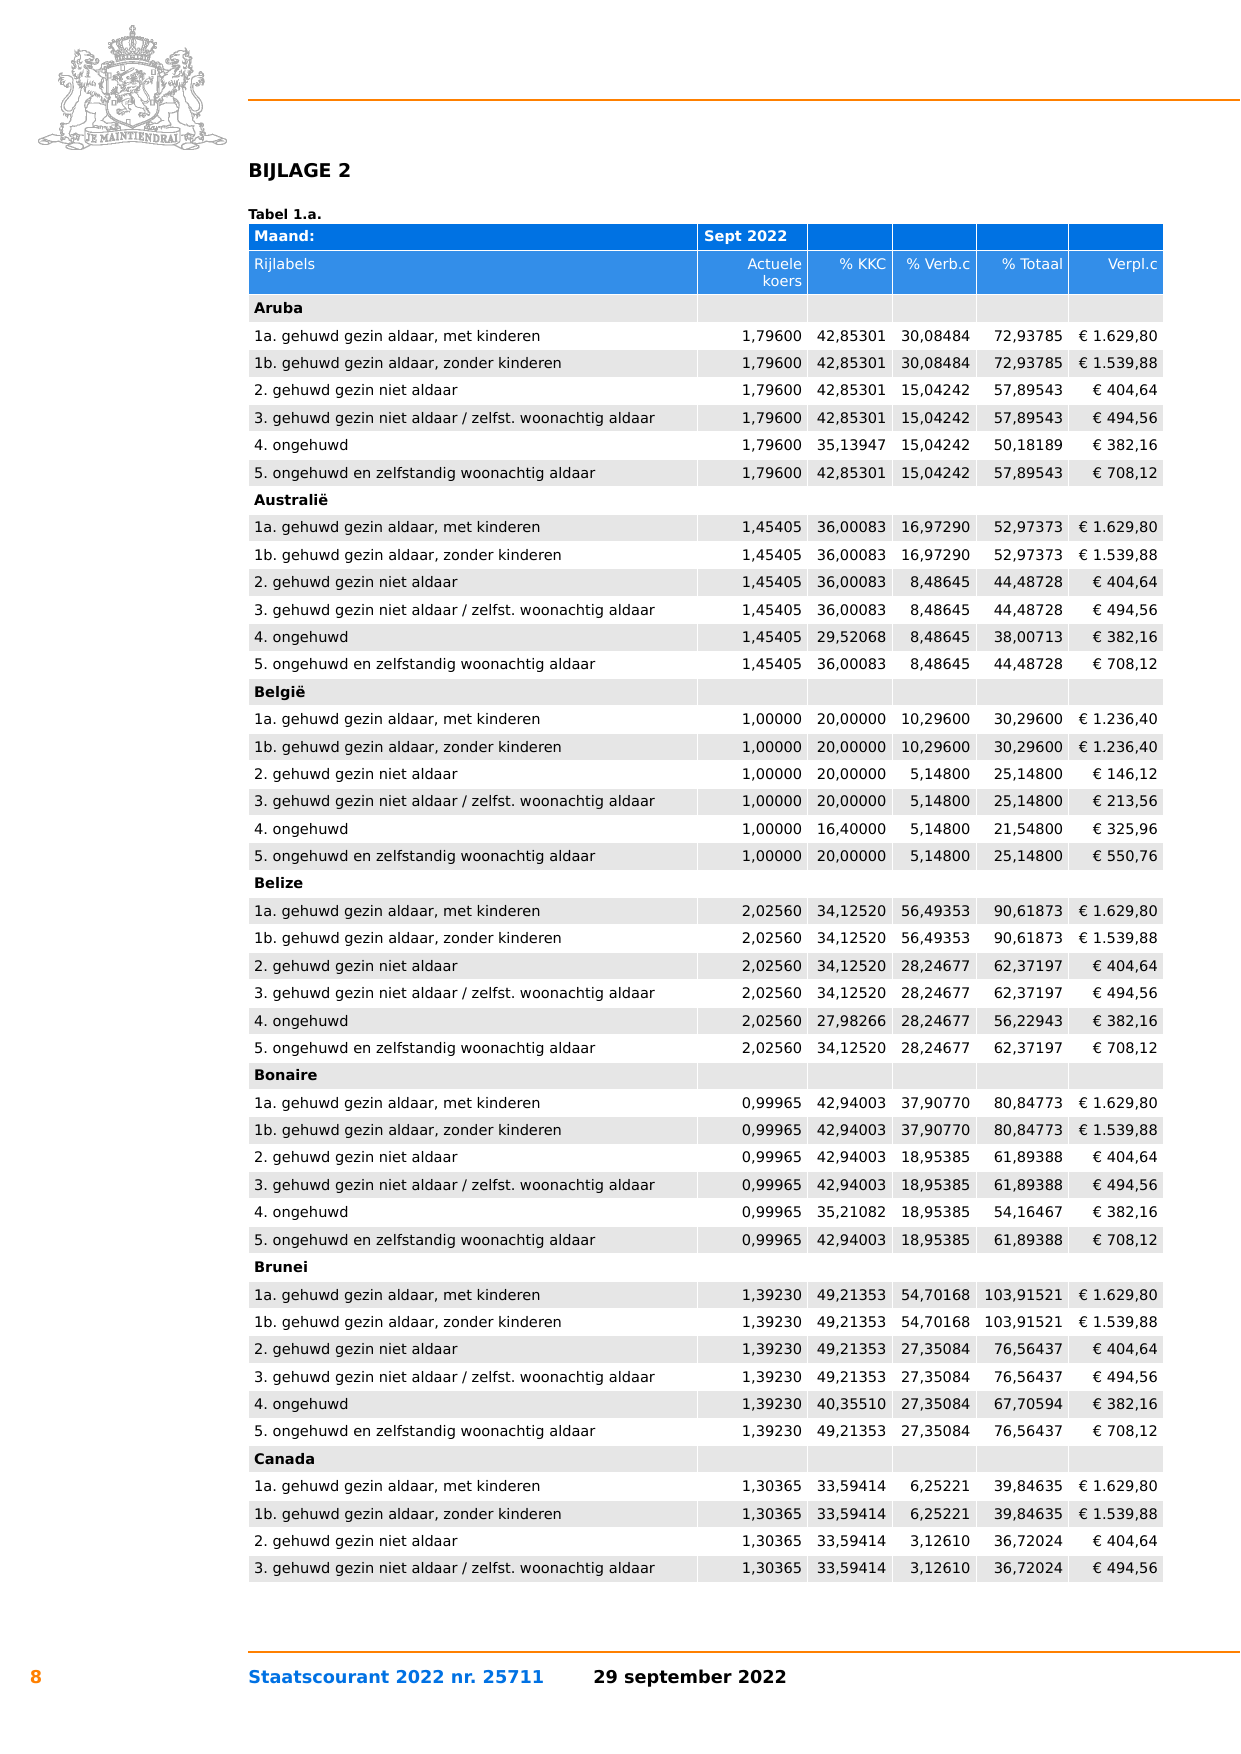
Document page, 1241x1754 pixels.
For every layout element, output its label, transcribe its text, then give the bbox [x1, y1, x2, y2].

table_cell 49,21353 [808, 1419, 892, 1445]
table_cell 33,59414 [808, 1556, 892, 1582]
table_cell 5,14800 [893, 816, 976, 842]
table_cell 42,94003 [808, 1172, 892, 1198]
table_header Tabel 1.a. [248, 207, 1163, 223]
table_cell 20,00000 [808, 843, 892, 870]
table_cell 3. gehuwd gezin niet aldaar / zelfst. woonachtig aldaar [249, 1556, 697, 1582]
table_cell 25,14800 [977, 843, 1068, 870]
table_cell 2. gehuwd gezin niet aldaar [249, 569, 697, 596]
table_cell 2,02560 [698, 926, 807, 952]
table_cell 1a. gehuwd gezin aldaar, met kinderen [249, 1090, 697, 1116]
table_cell [893, 871, 976, 897]
table_cell 76,56437 [977, 1336, 1068, 1363]
table_cell 30,29600 [977, 734, 1068, 760]
table_cell 0,99965 [698, 1200, 807, 1226]
table_cell 1b. gehuwd gezin aldaar, zonder kinderen [249, 734, 697, 760]
table_cell 0,99965 [698, 1117, 807, 1144]
table_cell 61,89388 [977, 1227, 1068, 1253]
table_cell [893, 224, 976, 250]
table_cell 2. gehuwd gezin niet aldaar [249, 1528, 697, 1554]
table_cell 34,12520 [808, 980, 892, 1007]
table_cell 57,89543 [977, 460, 1068, 486]
table_cell 27,35084 [893, 1419, 976, 1445]
picture [38, 25, 227, 150]
table_cell 1,00000 [698, 734, 807, 760]
table_cell 1b. gehuwd gezin aldaar, zonder kinderen [249, 1117, 697, 1144]
table_cell 49,21353 [808, 1309, 892, 1335]
table_cell % Verb.c [893, 251, 976, 294]
table_cell 54,16467 [977, 1200, 1068, 1226]
table_cell [808, 487, 892, 513]
table_cell 36,00083 [808, 652, 892, 678]
table_cell 62,37197 [977, 980, 1068, 1007]
table_cell € 1.539,88 [1069, 542, 1163, 568]
table_cell 42,85301 [808, 405, 892, 431]
table_cell 2,02560 [698, 1008, 807, 1034]
table_cell [977, 1063, 1068, 1089]
table_cell 80,84773 [977, 1117, 1068, 1144]
table_cell [698, 295, 807, 322]
table_cell 2. gehuwd gezin niet aldaar [249, 761, 697, 787]
table_cell 3. gehuwd gezin niet aldaar / zelfst. woonachtig aldaar [249, 405, 697, 431]
table_cell 49,21353 [808, 1364, 892, 1390]
table_cell 56,49353 [893, 898, 976, 924]
table_cell € 1.629,80 [1069, 898, 1163, 924]
table_cell 80,84773 [977, 1090, 1068, 1116]
table_cell 42,94003 [808, 1145, 892, 1171]
table_cell 15,04242 [893, 433, 976, 459]
table_cell 33,59414 [808, 1501, 892, 1527]
table_cell € 404,64 [1069, 953, 1163, 979]
table_cell [808, 1254, 892, 1281]
table_cell Belize [249, 871, 697, 897]
table_cell 15,04242 [893, 405, 976, 431]
table_cell € 708,12 [1069, 1419, 1163, 1445]
table_cell Actuele koers [698, 251, 807, 294]
table_cell [808, 871, 892, 897]
table_cell 1,00000 [698, 843, 807, 870]
table_cell 42,85301 [808, 378, 892, 404]
table_cell Aruba [249, 295, 697, 322]
table_cell [808, 679, 892, 705]
table_cell € 404,64 [1069, 569, 1163, 596]
table_cell 30,29600 [977, 706, 1068, 733]
table_cell 37,90770 [893, 1117, 976, 1144]
table_cell € 1.539,88 [1069, 350, 1163, 377]
subtitle BIJLAGE 2 [248, 160, 1163, 182]
table_cell 18,95385 [893, 1172, 976, 1198]
table_cell 39,84635 [977, 1474, 1068, 1500]
table_cell [698, 871, 807, 897]
table_cell 1b. gehuwd gezin aldaar, zonder kinderen [249, 350, 697, 377]
table_cell 44,48728 [977, 597, 1068, 623]
table_cell 1a. gehuwd gezin aldaar, met kinderen [249, 898, 697, 924]
table_cell 1,79600 [698, 378, 807, 404]
table_cell 1,00000 [698, 816, 807, 842]
table_cell [1069, 295, 1163, 322]
table_cell 35,13947 [808, 433, 892, 459]
table_cell 1b. gehuwd gezin aldaar, zonder kinderen [249, 542, 697, 568]
table_cell € 404,64 [1069, 1145, 1163, 1171]
table_cell 1,30365 [698, 1556, 807, 1582]
table_cell € 1.629,80 [1069, 1474, 1163, 1500]
table_cell 38,00713 [977, 624, 1068, 651]
table_cell [1069, 679, 1163, 705]
table_cell 33,59414 [808, 1528, 892, 1554]
table_cell 4. ongehuwd [249, 1008, 697, 1034]
table_cell € 494,56 [1069, 1364, 1163, 1390]
table_cell België [249, 679, 697, 705]
table_cell 30,08484 [893, 350, 976, 377]
table_cell 1a. gehuwd gezin aldaar, met kinderen [249, 706, 697, 733]
table_cell 5. ongehuwd en zelfstandig woonachtig aldaar [249, 1227, 697, 1253]
table_cell € 1.629,80 [1069, 515, 1163, 541]
table_cell 76,56437 [977, 1364, 1068, 1390]
table_cell 21,54800 [977, 816, 1068, 842]
table_cell 3. gehuwd gezin niet aldaar / zelfst. woonachtig aldaar [249, 980, 697, 1007]
table_cell 4. ongehuwd [249, 816, 697, 842]
table_cell 10,29600 [893, 734, 976, 760]
table_cell 28,24677 [893, 980, 976, 1007]
table_cell 49,21353 [808, 1336, 892, 1363]
table_cell € 494,56 [1069, 980, 1163, 1007]
table_cell 57,89543 [977, 405, 1068, 431]
table_cell [808, 295, 892, 322]
table_cell € 708,12 [1069, 460, 1163, 486]
table_cell 50,18189 [977, 433, 1068, 459]
table_cell 5,14800 [893, 789, 976, 815]
table_cell 0,99965 [698, 1145, 807, 1171]
table_cell 20,00000 [808, 734, 892, 760]
table_cell Verpl.c [1069, 251, 1163, 294]
table_cell 35,21082 [808, 1200, 892, 1226]
table_cell 3. gehuwd gezin niet aldaar / zelfst. woonachtig aldaar [249, 1172, 697, 1198]
table_cell 1,79600 [698, 405, 807, 431]
table_cell 5. ongehuwd en zelfstandig woonachtig aldaar [249, 652, 697, 678]
table_cell 1a. gehuwd gezin aldaar, met kinderen [249, 323, 697, 349]
table_cell 1,00000 [698, 789, 807, 815]
table_cell [1069, 1254, 1163, 1281]
table_cell 36,00083 [808, 569, 892, 596]
table_cell € 708,12 [1069, 1035, 1163, 1061]
table_cell [1069, 1063, 1163, 1089]
table_cell 16,97290 [893, 515, 976, 541]
table_cell [698, 679, 807, 705]
table_cell 5. ongehuwd en zelfstandig woonachtig aldaar [249, 460, 697, 486]
table_cell 3,12610 [893, 1528, 976, 1554]
table_cell 5,14800 [893, 843, 976, 870]
table_cell 20,00000 [808, 761, 892, 787]
table_cell 1a. gehuwd gezin aldaar, met kinderen [249, 1282, 697, 1308]
table_cell 1a. gehuwd gezin aldaar, met kinderen [249, 515, 697, 541]
table_cell [808, 1446, 892, 1472]
table_cell 0,99965 [698, 1172, 807, 1198]
table_cell 4. ongehuwd [249, 624, 697, 651]
table_cell 37,90770 [893, 1090, 976, 1116]
table_cell 1,45405 [698, 624, 807, 651]
table_cell 2. gehuwd gezin niet aldaar [249, 1145, 697, 1171]
table_cell 1,45405 [698, 652, 807, 678]
table_cell € 325,96 [1069, 816, 1163, 842]
table_cell 5. ongehuwd en zelfstandig woonachtig aldaar [249, 1419, 697, 1445]
table_cell 6,25221 [893, 1501, 976, 1527]
table_cell 103,91521 [977, 1282, 1068, 1308]
table_cell 39,84635 [977, 1501, 1068, 1527]
table_cell € 404,64 [1069, 1528, 1163, 1554]
table_cell [977, 487, 1068, 513]
table_cell 1,39230 [698, 1419, 807, 1445]
table_cell 2. gehuwd gezin niet aldaar [249, 1336, 697, 1363]
table_cell 42,85301 [808, 350, 892, 377]
table_cell Maand: [249, 224, 697, 250]
table_cell € 1.539,88 [1069, 1501, 1163, 1527]
table_cell [1069, 487, 1163, 513]
table_cell € 1.629,80 [1069, 1282, 1163, 1308]
table_cell 3. gehuwd gezin niet aldaar / zelfst. woonachtig aldaar [249, 597, 697, 623]
table_cell 4. ongehuwd [249, 433, 697, 459]
table_cell 67,70594 [977, 1391, 1068, 1418]
table_cell 28,24677 [893, 1008, 976, 1034]
table_cell 1,39230 [698, 1309, 807, 1335]
table_cell € 404,64 [1069, 378, 1163, 404]
table_cell 36,00083 [808, 597, 892, 623]
table_cell € 550,76 [1069, 843, 1163, 870]
table_cell [893, 295, 976, 322]
table_cell 5,14800 [893, 761, 976, 787]
table_cell [893, 679, 976, 705]
table_cell 42,94003 [808, 1227, 892, 1253]
table_cell 18,95385 [893, 1227, 976, 1253]
table_cell € 494,56 [1069, 405, 1163, 431]
table_cell € 494,56 [1069, 1172, 1163, 1198]
table_cell 54,70168 [893, 1309, 976, 1335]
table_cell [893, 1446, 976, 1472]
table_cell 8,48645 [893, 624, 976, 651]
table_cell 1,79600 [698, 433, 807, 459]
table_cell 8,48645 [893, 569, 976, 596]
table_cell 1,30365 [698, 1501, 807, 1527]
table_cell [977, 295, 1068, 322]
table_cell 3,12610 [893, 1556, 976, 1582]
table_cell 1,39230 [698, 1282, 807, 1308]
table_cell 25,14800 [977, 761, 1068, 787]
table_cell € 494,56 [1069, 1556, 1163, 1582]
table_cell 1,79600 [698, 323, 807, 349]
table_cell Bonaire [249, 1063, 697, 1089]
table_cell 1,45405 [698, 542, 807, 568]
table_cell 1,00000 [698, 761, 807, 787]
table_cell 42,85301 [808, 460, 892, 486]
table_cell 29,52068 [808, 624, 892, 651]
table_cell [977, 1254, 1068, 1281]
table_cell 27,35084 [893, 1364, 976, 1390]
table_cell 8,48645 [893, 597, 976, 623]
table_cell 2,02560 [698, 953, 807, 979]
table_cell 1,39230 [698, 1391, 807, 1418]
table_cell 27,35084 [893, 1391, 976, 1418]
table_cell 1a. gehuwd gezin aldaar, met kinderen [249, 1474, 697, 1500]
table_cell 62,37197 [977, 1035, 1068, 1061]
table_cell [698, 487, 807, 513]
table_cell 34,12520 [808, 953, 892, 979]
table_cell € 1.236,40 [1069, 706, 1163, 733]
table_cell € 382,16 [1069, 1008, 1163, 1034]
table_cell 40,35510 [808, 1391, 892, 1418]
table_cell 27,35084 [893, 1336, 976, 1363]
table_cell Rijlabels [249, 251, 697, 294]
table_cell Canada [249, 1446, 697, 1472]
table_cell 103,91521 [977, 1309, 1068, 1335]
table_cell 61,89388 [977, 1145, 1068, 1171]
table_cell % Totaal [977, 251, 1068, 294]
table_cell 49,21353 [808, 1282, 892, 1308]
table_cell 54,70168 [893, 1282, 976, 1308]
table_cell 18,95385 [893, 1145, 976, 1171]
table_cell 36,72024 [977, 1528, 1068, 1554]
table_cell 20,00000 [808, 789, 892, 815]
table_cell 8,48645 [893, 652, 976, 678]
table_cell [698, 1063, 807, 1089]
table_cell 36,00083 [808, 515, 892, 541]
table_cell 28,24677 [893, 953, 976, 979]
table_cell € 1.629,80 [1069, 1090, 1163, 1116]
table_cell € 213,56 [1069, 789, 1163, 815]
table_cell 15,04242 [893, 460, 976, 486]
table_cell 42,94003 [808, 1090, 892, 1116]
table_cell 44,48728 [977, 569, 1068, 596]
table_cell 72,93785 [977, 350, 1068, 377]
table_cell Sept 2022 [698, 224, 807, 250]
table_cell [1069, 224, 1163, 250]
table_cell 1b. gehuwd gezin aldaar, zonder kinderen [249, 926, 697, 952]
table_cell 15,04242 [893, 378, 976, 404]
table_cell 28,24677 [893, 1035, 976, 1061]
table_cell 1,45405 [698, 569, 807, 596]
table_cell € 708,12 [1069, 1227, 1163, 1253]
table_cell 16,97290 [893, 542, 976, 568]
table_cell € 382,16 [1069, 1200, 1163, 1226]
table_cell 1,79600 [698, 350, 807, 377]
table_cell 52,97373 [977, 515, 1068, 541]
table_cell 25,14800 [977, 789, 1068, 815]
table_cell [808, 224, 892, 250]
table_cell 2,02560 [698, 980, 807, 1007]
table_cell [808, 1063, 892, 1089]
table_cell [1069, 1446, 1163, 1472]
table_cell [977, 871, 1068, 897]
table_cell Brunei [249, 1254, 697, 1281]
table_cell € 494,56 [1069, 597, 1163, 623]
table_cell 1,30365 [698, 1528, 807, 1554]
table_cell [698, 1446, 807, 1472]
table_cell 33,59414 [808, 1474, 892, 1500]
table_cell [698, 1254, 807, 1281]
table_cell € 1.629,80 [1069, 323, 1163, 349]
table_cell 2. gehuwd gezin niet aldaar [249, 953, 697, 979]
table_cell 18,95385 [893, 1200, 976, 1226]
table_cell 5. ongehuwd en zelfstandig woonachtig aldaar [249, 1035, 697, 1061]
table_cell [977, 224, 1068, 250]
table_cell [1069, 871, 1163, 897]
table_cell 1,79600 [698, 460, 807, 486]
table_cell 36,72024 [977, 1556, 1068, 1582]
table_cell 16,40000 [808, 816, 892, 842]
table_cell € 382,16 [1069, 1391, 1163, 1418]
table_cell 3. gehuwd gezin niet aldaar / zelfst. woonachtig aldaar [249, 1364, 697, 1390]
table_cell 56,49353 [893, 926, 976, 952]
table_cell 90,61873 [977, 926, 1068, 952]
table_cell 27,98266 [808, 1008, 892, 1034]
table_cell 4. ongehuwd [249, 1200, 697, 1226]
table_cell € 146,12 [1069, 761, 1163, 787]
table_cell € 1.539,88 [1069, 1117, 1163, 1144]
table_cell 1b. gehuwd gezin aldaar, zonder kinderen [249, 1501, 697, 1527]
table_cell 36,00083 [808, 542, 892, 568]
table_cell 2,02560 [698, 898, 807, 924]
table_cell € 1.236,40 [1069, 734, 1163, 760]
table_cell 42,85301 [808, 323, 892, 349]
table_cell [977, 1446, 1068, 1472]
table_cell [893, 1254, 976, 1281]
table_cell 61,89388 [977, 1172, 1068, 1198]
table_cell 42,94003 [808, 1117, 892, 1144]
table_cell 1,00000 [698, 706, 807, 733]
table_cell 34,12520 [808, 926, 892, 952]
table_cell 6,25221 [893, 1474, 976, 1500]
table_cell 1,39230 [698, 1364, 807, 1390]
table_cell € 382,16 [1069, 433, 1163, 459]
table_cell [893, 1063, 976, 1089]
table_cell 0,99965 [698, 1227, 807, 1253]
table_cell 4. ongehuwd [249, 1391, 697, 1418]
table_cell 0,99965 [698, 1090, 807, 1116]
table_cell 90,61873 [977, 898, 1068, 924]
table_cell 76,56437 [977, 1419, 1068, 1445]
table_cell € 404,64 [1069, 1336, 1163, 1363]
table_cell [893, 487, 976, 513]
table_cell 1,45405 [698, 597, 807, 623]
table_cell € 382,16 [1069, 624, 1163, 651]
table_cell 2,02560 [698, 1035, 807, 1061]
table_cell [977, 679, 1068, 705]
table_cell 3. gehuwd gezin niet aldaar / zelfst. woonachtig aldaar [249, 789, 697, 815]
table_cell 57,89543 [977, 378, 1068, 404]
table_cell € 1.539,88 [1069, 926, 1163, 952]
table_cell 2. gehuwd gezin niet aldaar [249, 378, 697, 404]
table_cell % KKC [808, 251, 892, 294]
table_cell 56,22943 [977, 1008, 1068, 1034]
table_cell 1,45405 [698, 515, 807, 541]
table_cell 20,00000 [808, 706, 892, 733]
table_cell 10,29600 [893, 706, 976, 733]
table_cell 1b. gehuwd gezin aldaar, zonder kinderen [249, 1309, 697, 1335]
table_cell 72,93785 [977, 323, 1068, 349]
table_cell € 1.539,88 [1069, 1309, 1163, 1335]
table_cell 34,12520 [808, 898, 892, 924]
table_cell 34,12520 [808, 1035, 892, 1061]
table_cell 30,08484 [893, 323, 976, 349]
table_cell € 708,12 [1069, 652, 1163, 678]
table_cell 1,30365 [698, 1474, 807, 1500]
table_cell 44,48728 [977, 652, 1068, 678]
table_cell 62,37197 [977, 953, 1068, 979]
table_cell 52,97373 [977, 542, 1068, 568]
table_cell 1,39230 [698, 1336, 807, 1363]
table_cell Australië [249, 487, 697, 513]
table_cell 5. ongehuwd en zelfstandig woonachtig aldaar [249, 843, 697, 870]
